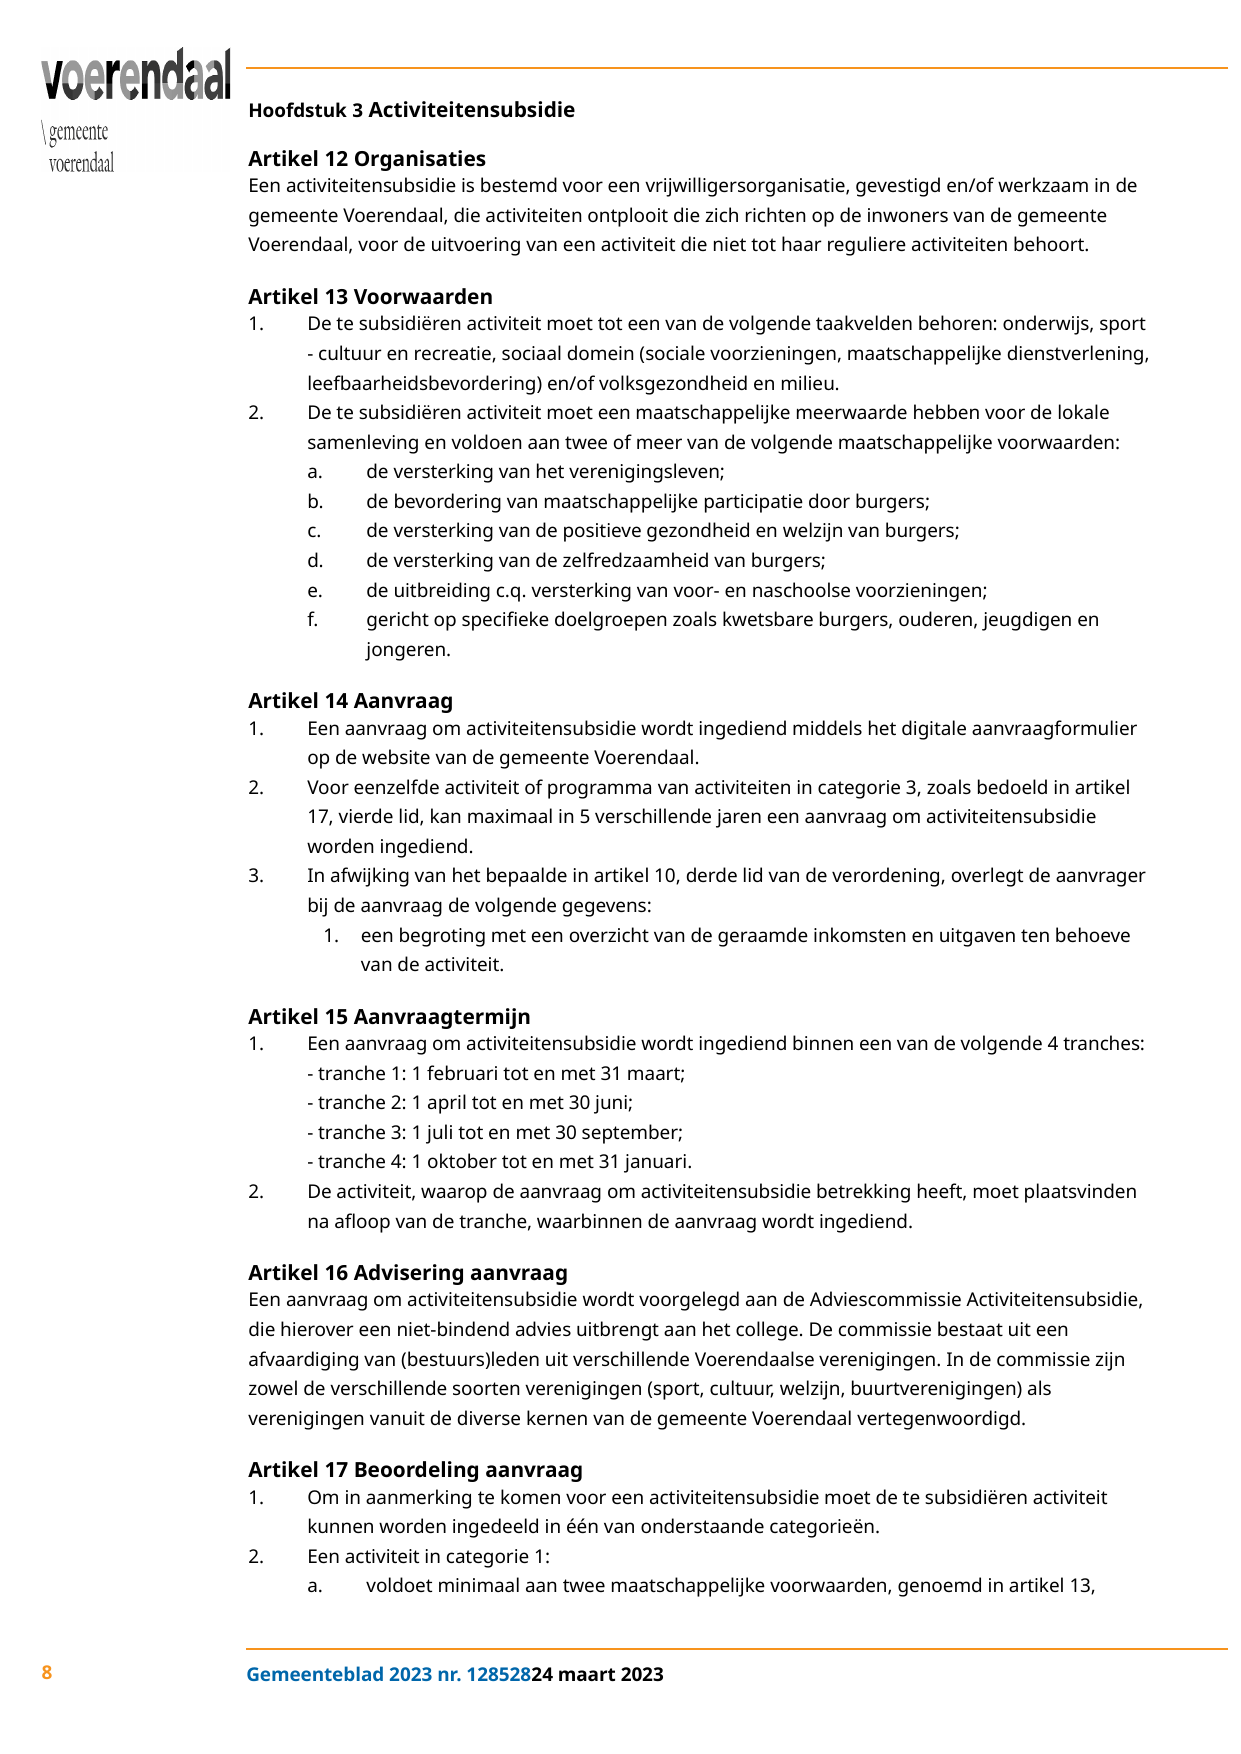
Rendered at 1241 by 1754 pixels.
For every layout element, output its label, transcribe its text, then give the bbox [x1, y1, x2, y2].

list - tranche 2: 1 april tot en met 30 juni; [248, 1089, 1152, 1115]
list voldoet minimaal aan twee maatschappelijke voorwaarden, genoemd in artikel 13, [307, 1573, 1152, 1598]
list de uitbreiding c.q. versterking van voor- en naschoolse voorzieningen; [307, 577, 1152, 602]
list Een aanvraag om activiteitensubsidie wordt ingediend binnen een van de volgende 4 tranches: [248, 1030, 1152, 1056]
picture [41, 47, 231, 172]
list In afwijking van het bepaalde in artikel 10, derde lid van de verordening, overlegt de aanvrager bij de aanvraag de volgende gegevens: [248, 863, 1152, 918]
list een begroting met een overzicht van de geraamde inkomsten en uitgaven ten behoeve van de activiteit. [323, 922, 1152, 977]
list - tranche 3: 1 juli tot en met 30 september; [248, 1119, 1152, 1145]
list De activiteit, waarop de aanvraag om activiteitensubsidie betrekking heeft, moet plaatsvinden na afloop van de tranche, waarbinnen de aanvraag wordt ingediend. [248, 1178, 1152, 1233]
text Hoofdstuk 3 Activiteitensubsidie [248, 95, 1152, 123]
list De te subsidiëren activiteit moet tot een van de volgende taakvelden behoren: onderwijs, sport - cultuur en recreatie, sociaal domein (sociale voorzieningen, maatschappelijke dienstverlening, leefbaarheidsbevordering) en/of volksgezondheid en milieu. [248, 311, 1152, 395]
list Een aanvraag om activiteitensubsidie wordt ingediend middels het digitale aanvraagformulier op de website van de gemeente Voerendaal. [248, 715, 1152, 770]
list - tranche 1: 1 februari tot en met 31 maart; [248, 1060, 1152, 1086]
list gericht op specifieke doelgroepen zoals kwetsbare burgers, ouderen, jeugdigen en jongeren. [307, 606, 1152, 662]
text Een activiteitensubsidie is bestemd voor een vrijwilligersorganisatie, gevestigd en/of werkzaam in de gemeente Voerendaal, die activiteiten ontplooit die zich richten op de inwoners van de gemeente Voerendaal, voor de uitvoering van een activiteit die niet tot haar reguliere activiteiten behoort. [248, 172, 1152, 257]
list Voor eenzelfde activiteit of programma van activiteiten in categorie 3, zoals bedoeld in artikel 17, vierde lid, kan maximaal in 5 verschillende jaren een aanvraag om activiteitensubsidie worden ingediend. [248, 774, 1152, 859]
text Artikel 14 Aanvraag [248, 686, 1152, 715]
text Artikel 16 Advisering aanvraag [248, 1258, 1152, 1287]
list de versterking van het verenigingsleven; [307, 458, 1152, 484]
text Artikel 17 Beoordeling aanvraag [248, 1455, 1152, 1484]
text Artikel 13 Voorwaarden [248, 282, 1152, 311]
text Artikel 15 Aanvraagtermijn [248, 1002, 1152, 1030]
list de versterking van de positieve gezondheid en welzijn van burgers; [307, 518, 1152, 543]
list Om in aanmerking te komen voor een activiteitensubsidie moet de te subsidiëren activiteit kunnen worden ingedeeld in één van onderstaande categorieën. [248, 1484, 1152, 1539]
list - tranche 4: 1 oktober tot en met 31 januari. [248, 1149, 1152, 1174]
text Artikel 12 Organisaties [248, 144, 1152, 172]
list De te subsidiëren activiteit moet een maatschappelijke meerwaarde hebben voor de lokale samenleving en voldoen aan twee of meer van de volgende maatschappelijke voorwaarden: [248, 399, 1152, 454]
list de bevordering van maatschappelijke participatie door burgers; [307, 488, 1152, 514]
list Een activiteit in categorie 1: [248, 1543, 1152, 1569]
text Een aanvraag om activiteitensubsidie wordt voorgelegd aan de Adviescommissie Activiteitensubsidie, die hierover een niet-bindend advies uitbrengt aan het college. De commissie bestaat uit een afvaardiging van (bestuurs)leden uit verschillende Voerendaalse verenigingen. In de commissie zijn zowel de verschillende soorten verenigingen (sport, cultuur, welzijn, buurtverenigingen) als verenigingen vanuit de diverse kernen van de gemeente Voerendaal vertegenwoordigd. [248, 1287, 1152, 1431]
list de versterking van de zelfredzaamheid van burgers; [307, 547, 1152, 573]
